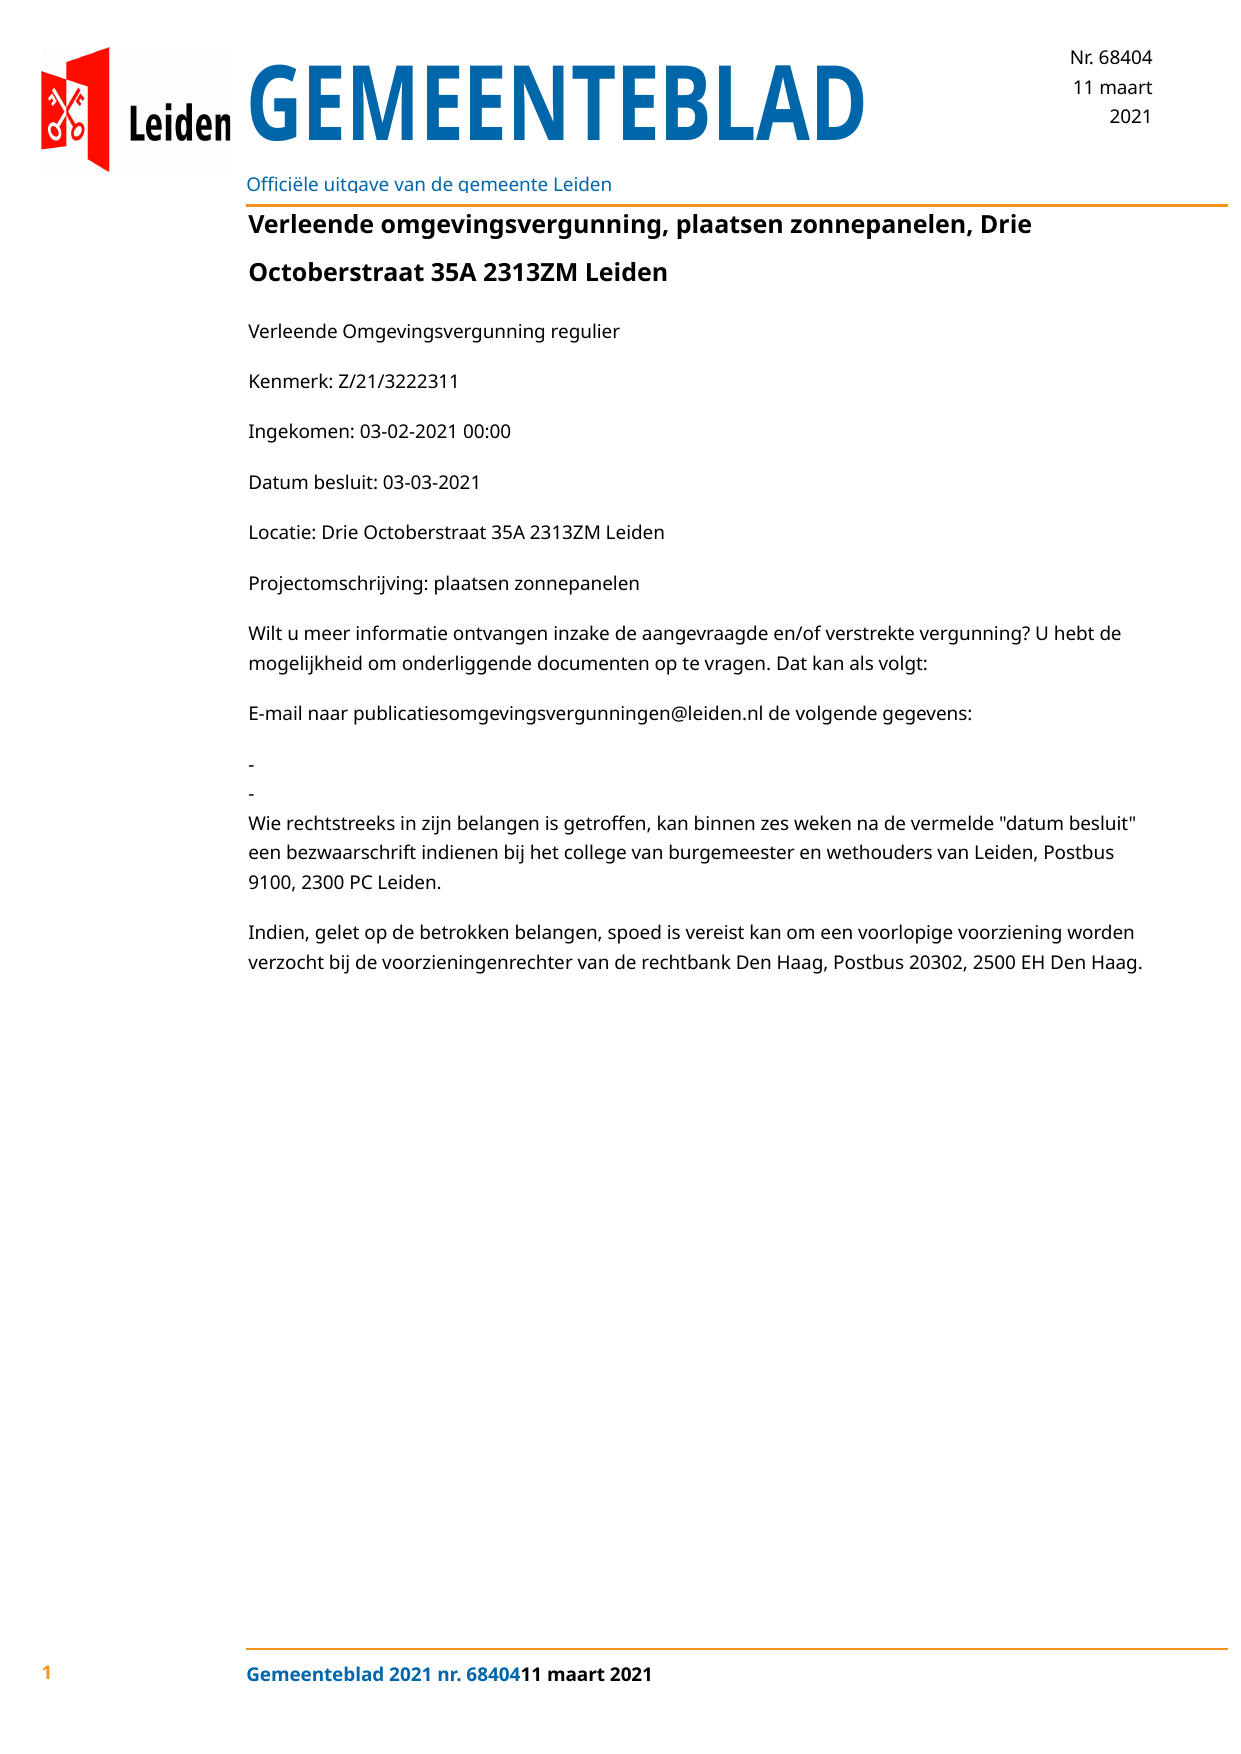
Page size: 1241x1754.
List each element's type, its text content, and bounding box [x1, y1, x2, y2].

text Kenmerk: Z/21/3222311 [248, 368, 1152, 394]
text Verleende Omgevingsvergunning regulier [248, 318, 1152, 344]
text E-mail naar publicatiesomgevingsvergunningen@leiden.nl de volgende gegevens: [248, 700, 1152, 726]
text Wilt u meer informatie ontvangen inzake de aangevraagde en/of verstrekte vergunning? U hebt de mogelijkheid om onderliggende documenten op te vragen. Dat kan als volgt: [248, 620, 1152, 676]
text Projectomschrijving: plaatsen zonnepanelen [248, 570, 1152, 596]
text Verleende omgevingsvergunning, plaatsen zonnepanelen, Drie Octoberstraat 35A 2313ZM Leiden [248, 207, 1152, 288]
text Wie rechtstreeks in zijn belangen is getroffen, kan binnen zes weken na de vermelde "datum besluit" een bezwaarschrift indienen bij het college van burgemeester en wethouders van Leiden, Postbus 9100, 2300 PC Leiden. [248, 810, 1152, 895]
text Datum besluit: 03-03-2021 [248, 469, 1152, 495]
picture [41, 47, 231, 172]
text Indien, gelet op de betrokken belangen, spoed is vereist kan om een voorlopige voorziening worden verzocht bij de voorzieningenrechter van de rechtbank Den Haag, Postbus 20302, 2500 EH Den Haag. [248, 919, 1152, 975]
text Ingekomen: 03-02-2021 00:00 [248, 419, 1152, 444]
text Locatie: Drie Octoberstraat 35A 2313ZM Leiden [248, 519, 1152, 545]
